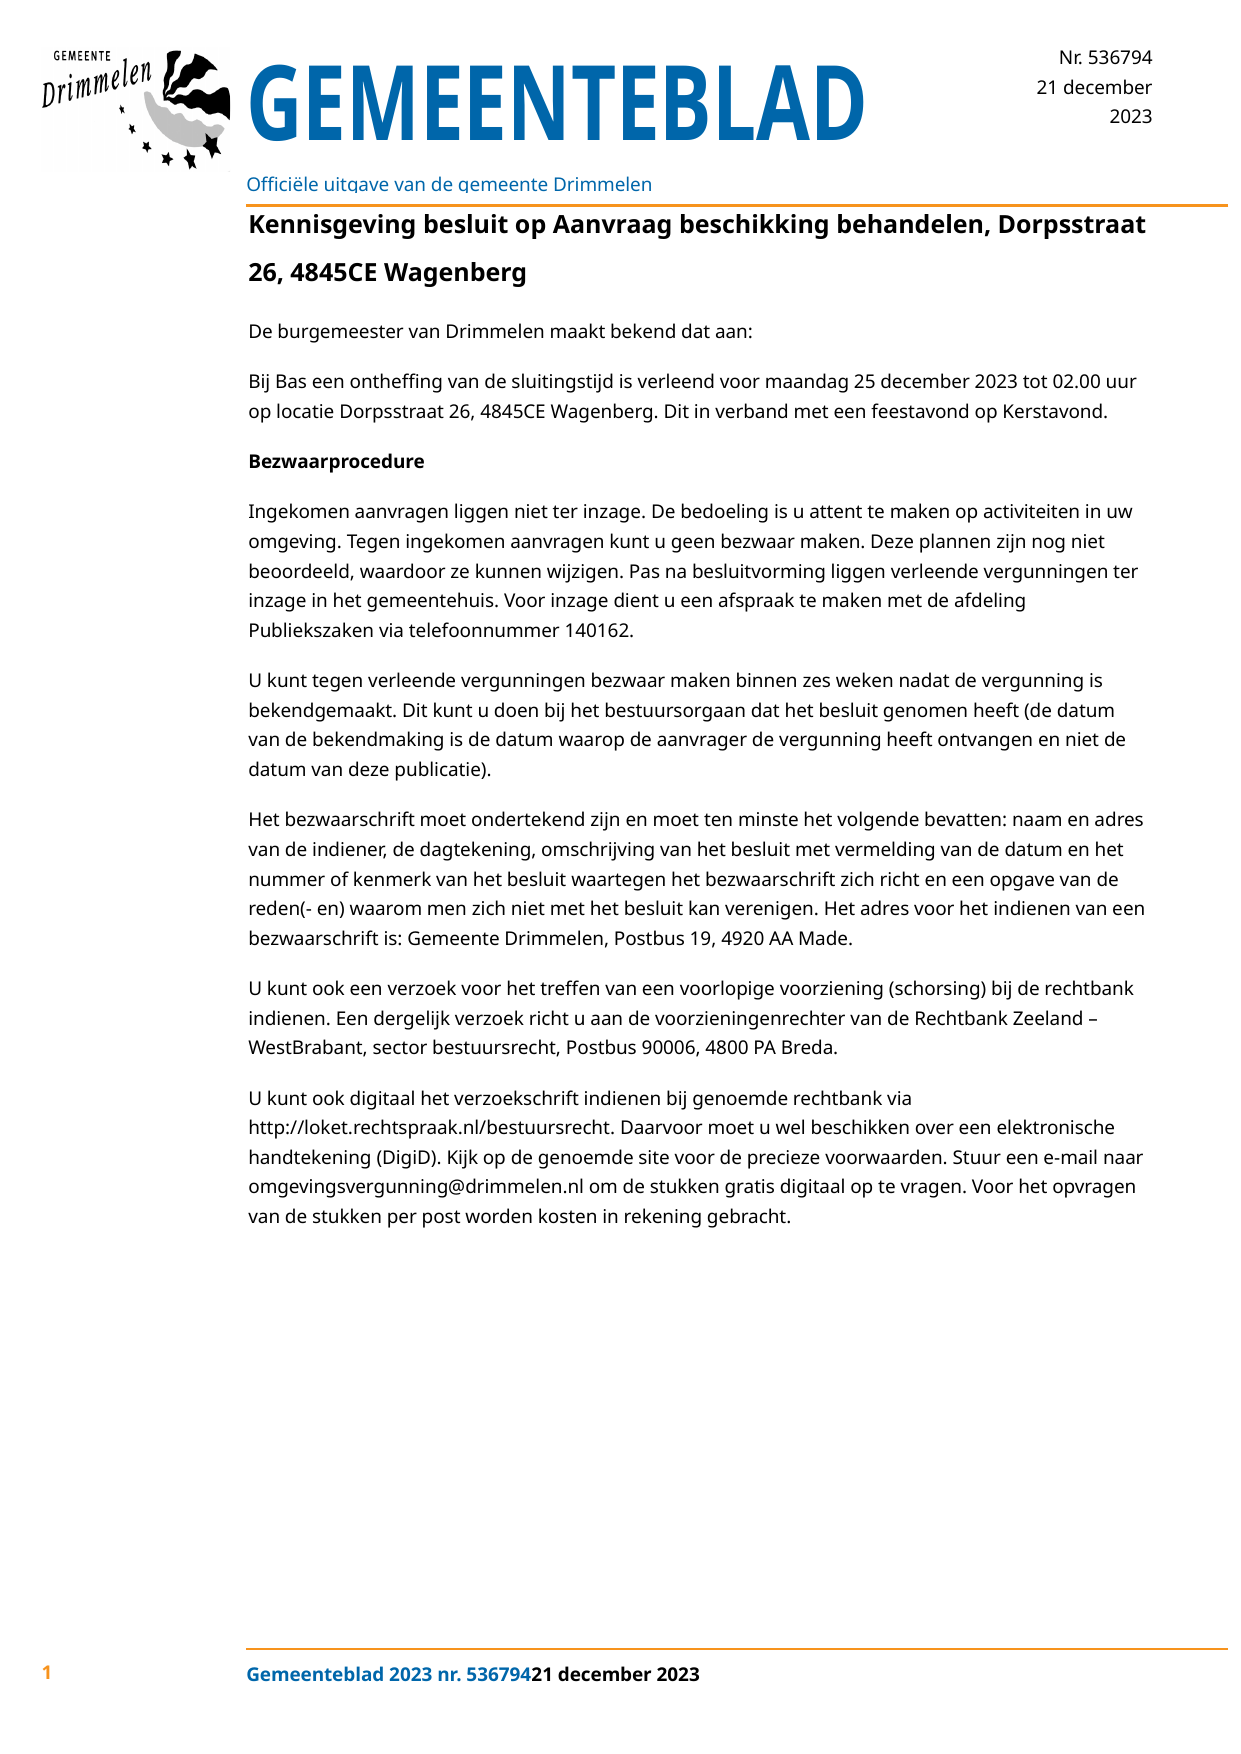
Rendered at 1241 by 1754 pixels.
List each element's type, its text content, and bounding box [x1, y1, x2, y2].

text Het bezwaarschrift moet ondertekend zijn en moet ten minste het volgende bevatten: naam en adres van de indiener, de dagtekening, omschrijving van het besluit met vermelding van de datum en het nummer of kenmerk van het besluit waartegen het bezwaarschrift zich richt en een opgave van de reden(- en) waarom men zich niet met het besluit kan verenigen. Het adres voor het indienen van een bezwaarschrift is: Gemeente Drimmelen, Postbus 19, 4920 AA Made. [248, 807, 1152, 951]
text De burgemeester van Drimmelen maakt bekend dat aan: [248, 318, 1152, 344]
text Ingekomen aanvragen liggen niet ter inzage. De bedoeling is u attent te maken op activiteiten in uw omgeving. Tegen ingekomen aanvragen kunt u geen bezwaar maken. Deze plannen zijn nog niet beoordeeld, waardoor ze kunnen wijzigen. Pas na besluitvorming liggen verleende vergunningen ter inzage in het gemeentehuis. Voor inzage dient u een afspraak te maken met de afdeling Publiekszaken via telefoonnummer 140162. [248, 499, 1152, 643]
text U kunt tegen verleende vergunningen bezwaar maken binnen zes weken nadat de vergunning is bekendgemaakt. Dit kunt u doen bij het bestuursorgaan dat het besluit genomen heeft (de datum van de bekendmaking is de datum waarop de aanvrager de vergunning heeft ontvangen en niet de datum van deze publicatie). [248, 667, 1152, 782]
text U kunt ook een verzoek voor het treffen van een voorlopige voorziening (schorsing) bij de rechtbank indienen. Een dergelijk verzoek richt u aan de voorzieningenrechter van de Rechtbank Zeeland – WestBrabant, sector bestuursrecht, Postbus 90006, 4800 PA Breda. [248, 975, 1152, 1060]
text Kennisgeving besluit op Aanvraag beschikking behandelen, Dorpsstraat 26, 4845CE Wagenberg [248, 207, 1152, 288]
picture [41, 47, 231, 172]
text Bezwaarprocedure [248, 448, 1152, 474]
text Bij Bas een ontheffing van de sluitingstijd is verleend voor maandag 25 december 2023 tot 02.00 uur op locatie Dorpsstraat 26, 4845CE Wagenberg. Dit in verband met een feestavond op Kerstavond. [248, 368, 1152, 424]
text U kunt ook digitaal het verzoekschrift indienen bij genoemde rechtbank via http://loket.rechtspraak.nl/bestuursrecht. Daarvoor moet u wel beschikken over een elektronische handtekening (DigiD). Kijk op de genoemde site voor de precieze voorwaarden. Stuur een e-mail naar omgevingsvergunning@drimmelen.nl om de stukken gratis digitaal op te vragen. Voor het opvragen van de stukken per post worden kosten in rekening gebracht. [248, 1085, 1152, 1229]
